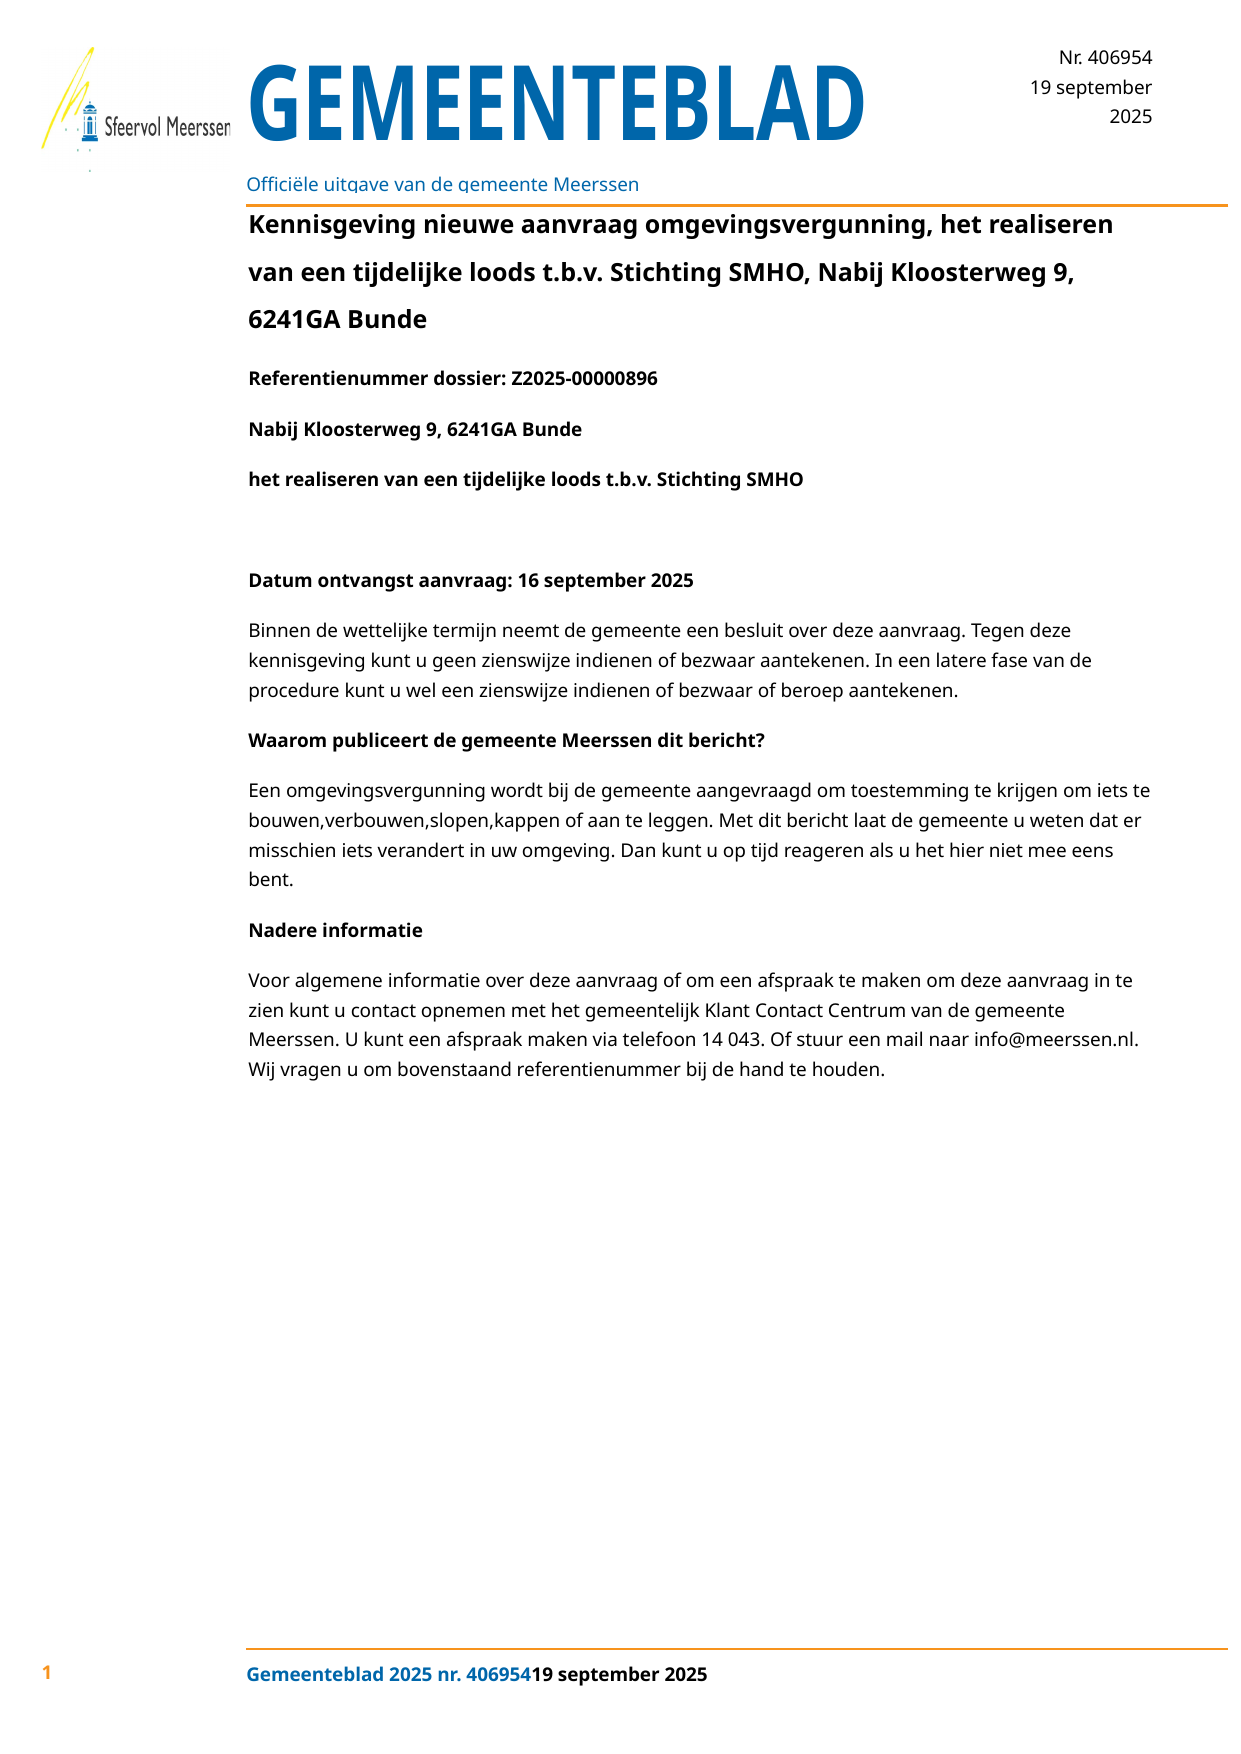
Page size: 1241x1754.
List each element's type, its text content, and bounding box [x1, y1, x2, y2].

text Een omgevingsvergunning wordt bij de gemeente aangevraagd om toestemming te krijgen om iets te bouwen,verbouwen,slopen,kappen of aan te leggen. Met dit bericht laat de gemeente u weten dat er misschien iets verandert in uw omgeving. Dan kunt u op tijd reageren als u het hier niet mee eens bent. [248, 778, 1152, 892]
text Binnen de wettelijke termijn neemt de gemeente een besluit over deze aanvraag. Tegen deze kennisgeving kunt u geen zienswijze indienen of bezwaar aantekenen. In een latere fase van de procedure kunt u wel een zienswijze indienen of bezwaar of beroep aantekenen. [248, 618, 1152, 702]
text Datum ontvangst aanvraag: 16 september 2025 [248, 567, 1152, 593]
text Voor algemene informatie over deze aanvraag of om een afspraak te maken om deze aanvraag in te zien kunt u contact opnemen met het gemeentelijk Klant Contact Centrum van de gemeente Meerssen. U kunt een afspraak maken via telefoon 14 043. Of stuur een mail naar info@meerssen.nl. Wij vragen u om bovenstaand referentienummer bij de hand te houden. [248, 967, 1152, 1082]
text Nabij Kloosterweg 9, 6241GA Bunde [248, 416, 1152, 442]
text het realiseren van een tijdelijke loods t.b.v. Stichting SMHO [248, 466, 1152, 492]
text Nadere informatie [248, 917, 1152, 942]
text Referentienummer dossier: Z2025-00000896 [248, 366, 1152, 391]
text Kennisgeving nieuwe aanvraag omgevingsvergunning, het realiseren van een tijdelijke loods t.b.v. Stichting SMHO, Nabij Kloosterweg 9, 6241GA Bunde [248, 207, 1152, 336]
picture [41, 47, 231, 172]
text Waarom publiceert de gemeente Meerssen dit bericht? [248, 727, 1152, 753]
